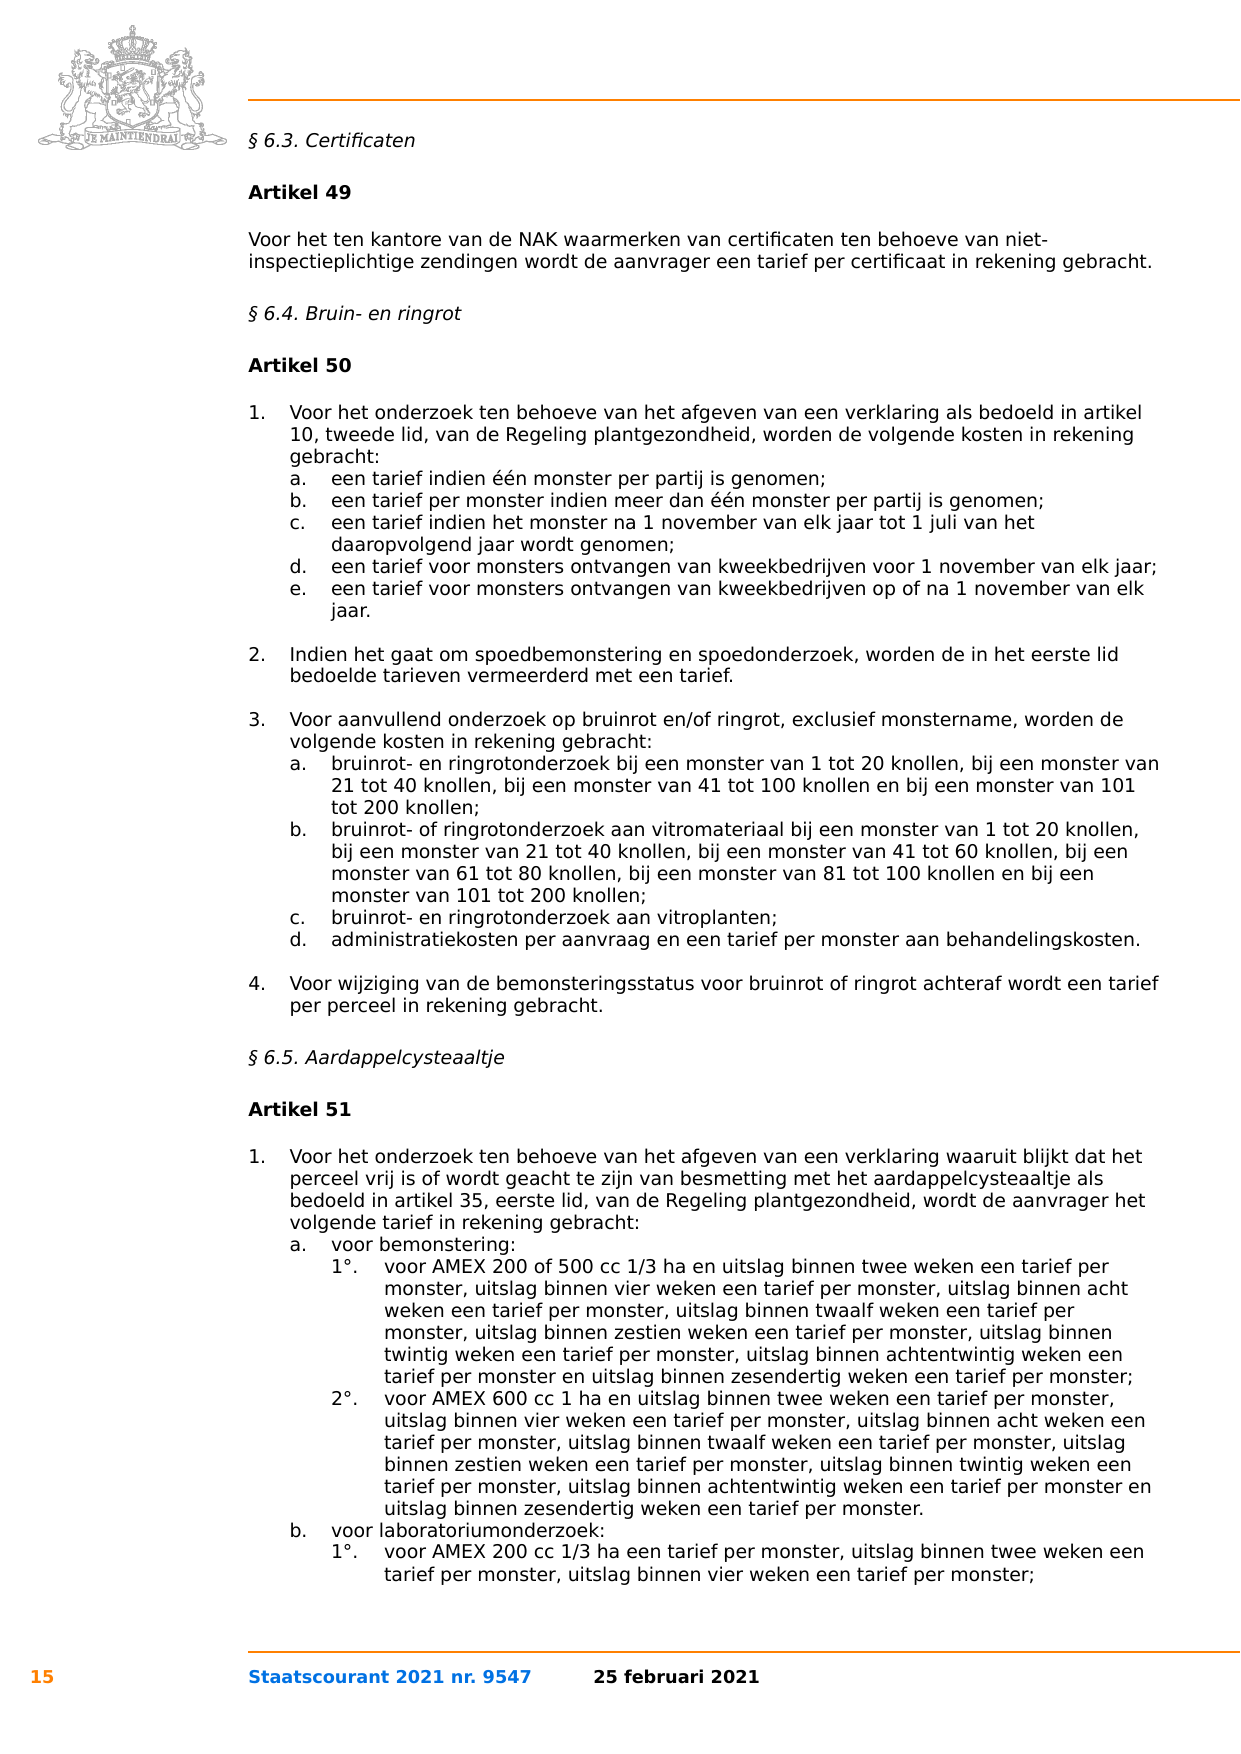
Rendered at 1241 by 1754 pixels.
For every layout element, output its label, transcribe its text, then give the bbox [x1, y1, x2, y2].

text 3. Voor aanvullend onderzoek op bruinrot en/of ringrot, exclusief monstername, worden de volgende kosten in rekening gebracht: [248, 709, 1163, 753]
text 4. Voor wijziging van de bemonsteringsstatus voor bruinrot of ringrot achteraf wordt een tarief per perceel in rekening gebracht. [248, 973, 1163, 1017]
subtitle Artikel 49 [248, 182, 1163, 204]
text e. een tarief voor monsters ontvangen van kweekbedrijven op of na 1 november van elk jaar. [289, 578, 1163, 622]
text 1. Voor het onderzoek ten behoeve van het afgeven van een verklaring als bedoeld in artikel 10, tweede lid, van de Regeling plantgezondheid, worden de volgende kosten in rekening gebracht: [248, 402, 1163, 468]
text b. een tarief per monster indien meer dan één monster per partij is genomen; [289, 490, 1163, 512]
text 2. Indien het gaat om spoedbemonstering en spoedonderzoek, worden de in het eerste lid bedoelde tarieven vermeerderd met een tarief. [248, 643, 1163, 687]
subtitle § 6.5. Aardappelcysteaaltje [248, 1047, 1163, 1069]
subtitle Artikel 50 [248, 355, 1163, 377]
text 2°. voor AMEX 600 cc 1 ha en uitslag binnen twee weken een tarief per monster, uitslag binnen vier weken een tarief per monster, uitslag binnen acht weken een tarief per monster, uitslag binnen twaalf weken een tarief per monster, uitslag binnen zestien weken een tarief per monster, uitslag binnen twintig weken een tarief per monster, uitslag binnen achtentwintig weken een tarief per monster en uitslag binnen zesendertig weken een tarief per monster. [331, 1388, 1163, 1519]
text b. bruinrot- of ringrotonderzoek aan vitromateriaal bij een monster van 1 tot 20 knollen, bij een monster van 21 tot 40 knollen, bij een monster van 41 tot 60 knollen, bij een monster van 61 tot 80 knollen, bij een monster van 81 tot 100 knollen en bij een monster van 101 tot 200 knollen; [289, 819, 1163, 907]
text c. bruinrot- en ringrotonderzoek aan vitroplanten; [289, 907, 1163, 929]
text c. een tarief indien het monster na 1 november van elk jaar tot 1 juli van het daaropvolgend jaar wordt genomen; [289, 512, 1163, 556]
picture [38, 25, 227, 150]
text a. voor bemonstering: [289, 1234, 1163, 1256]
text b. voor laboratoriumonderzoek: [289, 1519, 1163, 1541]
text 1°. voor AMEX 200 of 500 cc 1/3 ha en uitslag binnen twee weken een tarief per monster, uitslag binnen vier weken een tarief per monster, uitslag binnen acht weken een tarief per monster, uitslag binnen twaalf weken een tarief per monster, uitslag binnen zestien weken een tarief per monster, uitslag binnen twintig weken een tarief per monster, uitslag binnen achtentwintig weken een tarief per monster en uitslag binnen zesendertig weken een tarief per monster; [331, 1256, 1163, 1388]
text 1°. voor AMEX 200 cc 1/3 ha een tarief per monster, uitslag binnen twee weken een tarief per monster, uitslag binnen vier weken een tarief per monster; [331, 1541, 1163, 1585]
text a. een tarief indien één monster per partij is genomen; [289, 468, 1163, 490]
text a. bruinrot- en ringrotonderzoek bij een monster van 1 tot 20 knollen, bij een monster van 21 tot 40 knollen, bij een monster van 41 tot 100 knollen en bij een monster van 101 tot 200 knollen; [289, 753, 1163, 819]
text Voor het ten kantore van de NAK waarmerken van certificaten ten behoeve van niet-inspectieplichtige zendingen wordt de aanvrager een tarief per certificaat in rekening gebracht. [248, 229, 1163, 273]
text d. een tarief voor monsters ontvangen van kweekbedrijven voor 1 november van elk jaar; [289, 556, 1163, 578]
text d. administratiekosten per aanvraag en een tarief per monster aan behandelingskosten. [289, 929, 1163, 951]
subtitle § 6.4. Bruin- en ringrot [248, 303, 1163, 325]
text 1. Voor het onderzoek ten behoeve van het afgeven van een verklaring waaruit blijkt dat het perceel vrij is of wordt geacht te zijn van besmetting met het aardappelcysteaaltje als bedoeld in artikel 35, eerste lid, van de Regeling plantgezondheid, wordt de aanvrager het volgende tarief in rekening gebracht: [248, 1146, 1163, 1234]
subtitle Artikel 51 [248, 1099, 1163, 1121]
subtitle § 6.3. Certificaten [248, 130, 1163, 152]
